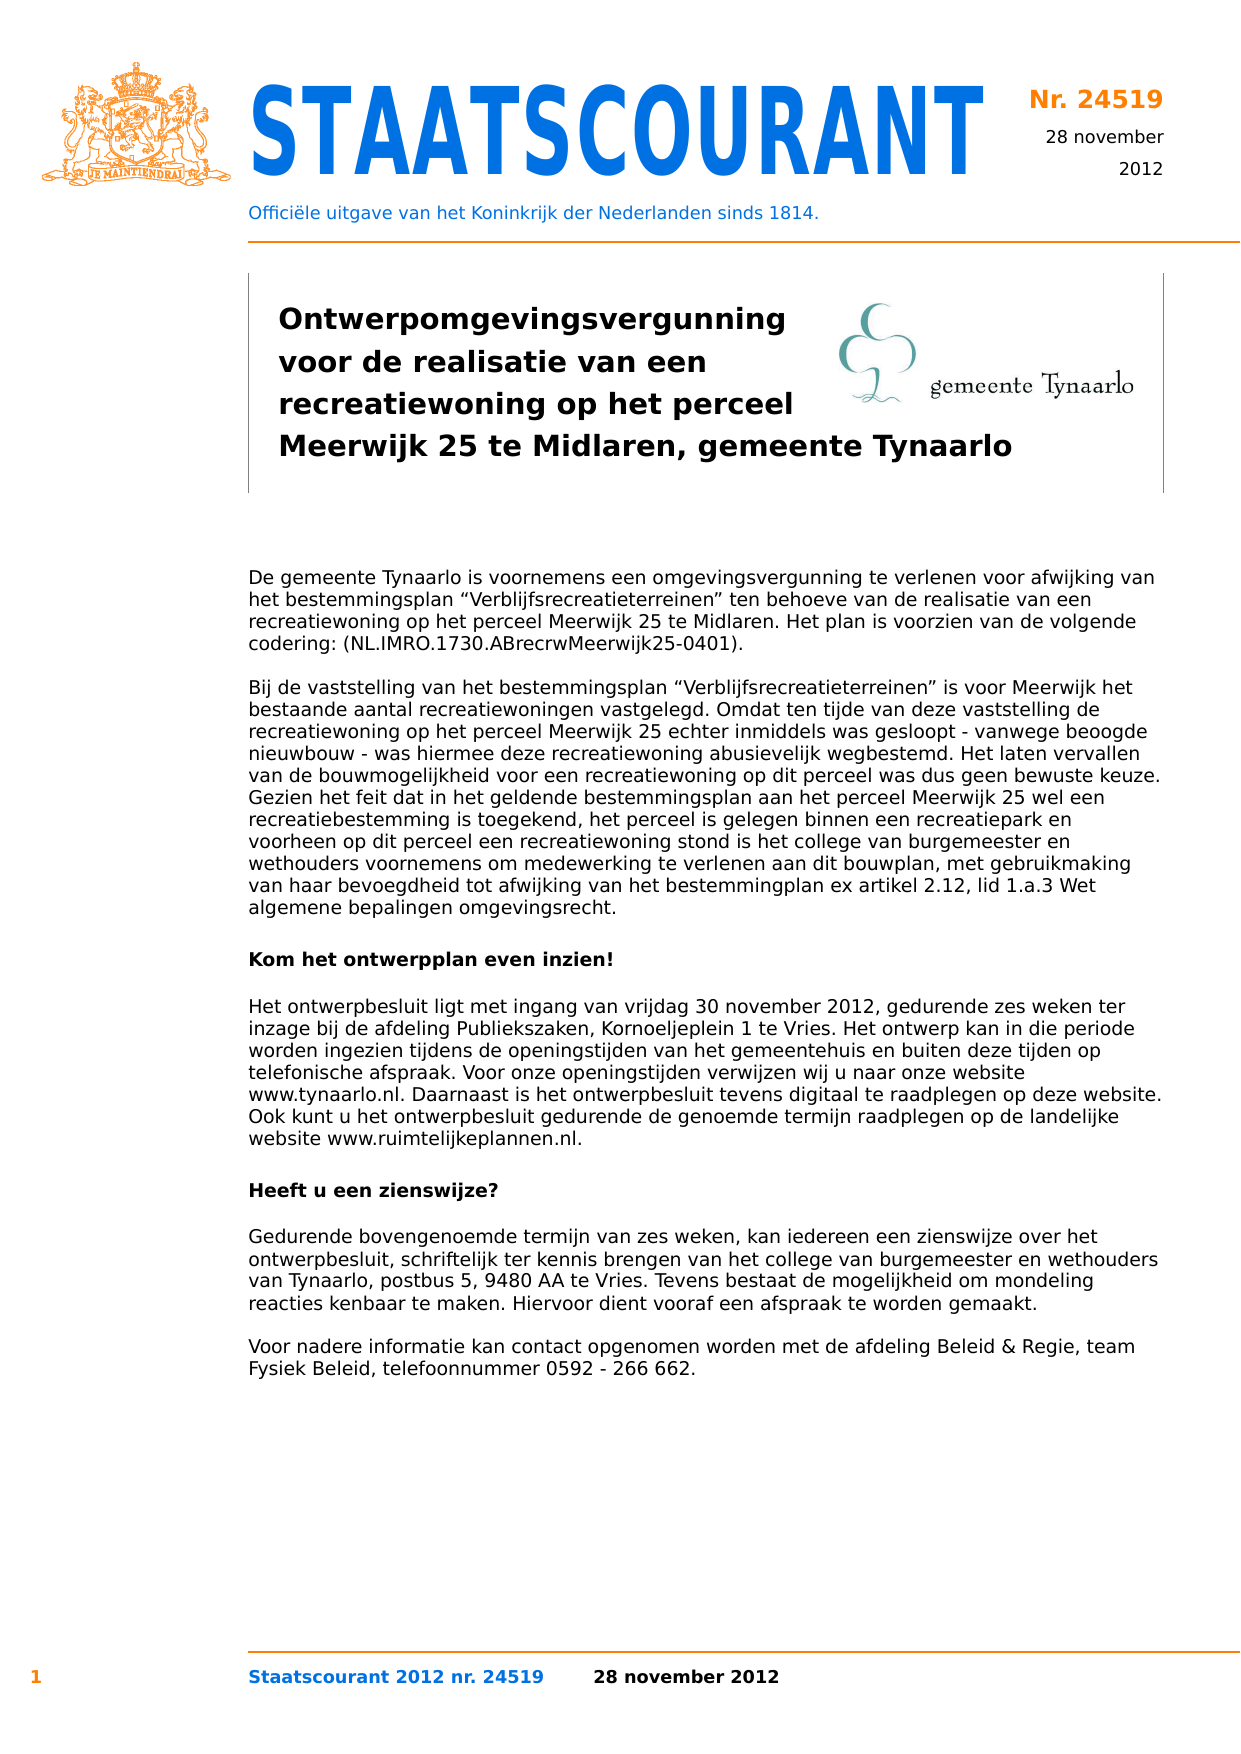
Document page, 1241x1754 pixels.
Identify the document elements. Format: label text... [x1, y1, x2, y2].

subtitle Heeft u een zienswijze? [248, 1179, 1163, 1201]
picture [838, 302, 1134, 403]
text Het ontwerpbesluit ligt met ingang van vrijdag 30 november 2012, gedurende zes weken ter inzage bij de afdeling Publiekszaken, Kornoeljeplein 1 te Vries. Het ontwerp kan in die periode worden ingezien tijdens de openingstijden van het gemeentehuis en buiten deze tijden op telefonische afspraak. Voor onze openingstijden verwijzen wij u naar onze website www.tynaarlo.nl. Daarnaast is het ontwerpbesluit tevens digitaal te raadplegen op deze website. Ook kunt u het ontwerpbesluit gedurende de genoemde termijn raadplegen op de landelijke website www.ruimtelijkeplannen.nl. [248, 996, 1163, 1149]
table_cell 28 november [998, 121, 1240, 153]
text Gedurende bovengenoemde termijn van zes weken, kan iedereen een zienswijze over het ontwerpbesluit, schriftelijk ter kennis brengen van het college van burgemeester en wethouders van Tynaarlo, postbus 5, 9480 AA te Vries. Tevens bestaat de mogelijkheid om mondeling reacties kenbaar te maken. Hiervoor dient vooraf een afspraak te worden gemaakt. [248, 1226, 1163, 1314]
text De gemeente Tynaarlo is voornemens een omgevingsvergunning te verlenen voor afwijking van het bestemmingsplan “Verblijfsrecreatieterreinen” ten behoeve van de realisatie van een recreatiewoning op het perceel Meerwijk 25 te Midlaren. Het plan is voorzien van de volgende codering: (NL.IMRO.1730.ABrecrwMeerwijk25-0401). [248, 567, 1163, 655]
table_header [25, 62, 248, 241]
table_cell 2012 [998, 153, 1240, 203]
picture [41, 62, 231, 186]
text Voor nadere informatie kan contact opgenomen worden met de afdeling Beleid & Regie, team Fysiek Beleid, telefoonnummer 0592 - 266 662. [248, 1336, 1163, 1380]
table_header STAATSCOURANT [248, 62, 998, 203]
text Bij de vaststelling van het bestemmingsplan “Verblijfsrecreatieterreinen” is voor Meerwijk het bestaande aantal recreatiewoningen vastgelegd. Omdat ten tijde van deze vaststelling de recreatiewoning op het perceel Meerwijk 25 echter inmiddels was gesloopt - vanwege beoogde nieuwbouw - was hiermee deze recreatiewoning abusievelijk wegbestemd. Het laten vervallen van de bouwmogelijkheid voor een recreatiewoning op dit perceel was dus geen bewuste keuze. Gezien het feit dat in het geldende bestemmingsplan aan het perceel Meerwijk 25 wel een recreatiebestemming is toegekend, het perceel is gelegen binnen een recreatiepark en voorheen op dit perceel een recreatiewoning stond is het college van burgemeester en wethouders voornemens om medewerking te verlenen aan dit bouwplan, met gebruikmaking van haar bevoegdheid tot afwijking van het bestemmingplan ex artikel 2.12, lid 1.a.3 Wet algemene bepalingen omgevingsrecht. [248, 677, 1163, 919]
table_cell Officiële uitgave van het Koninkrijk der Nederlanden sinds 1814. [248, 203, 1240, 241]
subtitle Ontwerpomgevingsvergunning voor de realisatie van een recreatiewoning op het perceel Meerwijk 25 te Midlaren, gemeente Tynaarlo [249, 273, 1163, 493]
table_header Nr. 24519 [998, 62, 1240, 121]
subtitle Kom het ontwerpplan even inzien! [248, 949, 1163, 971]
